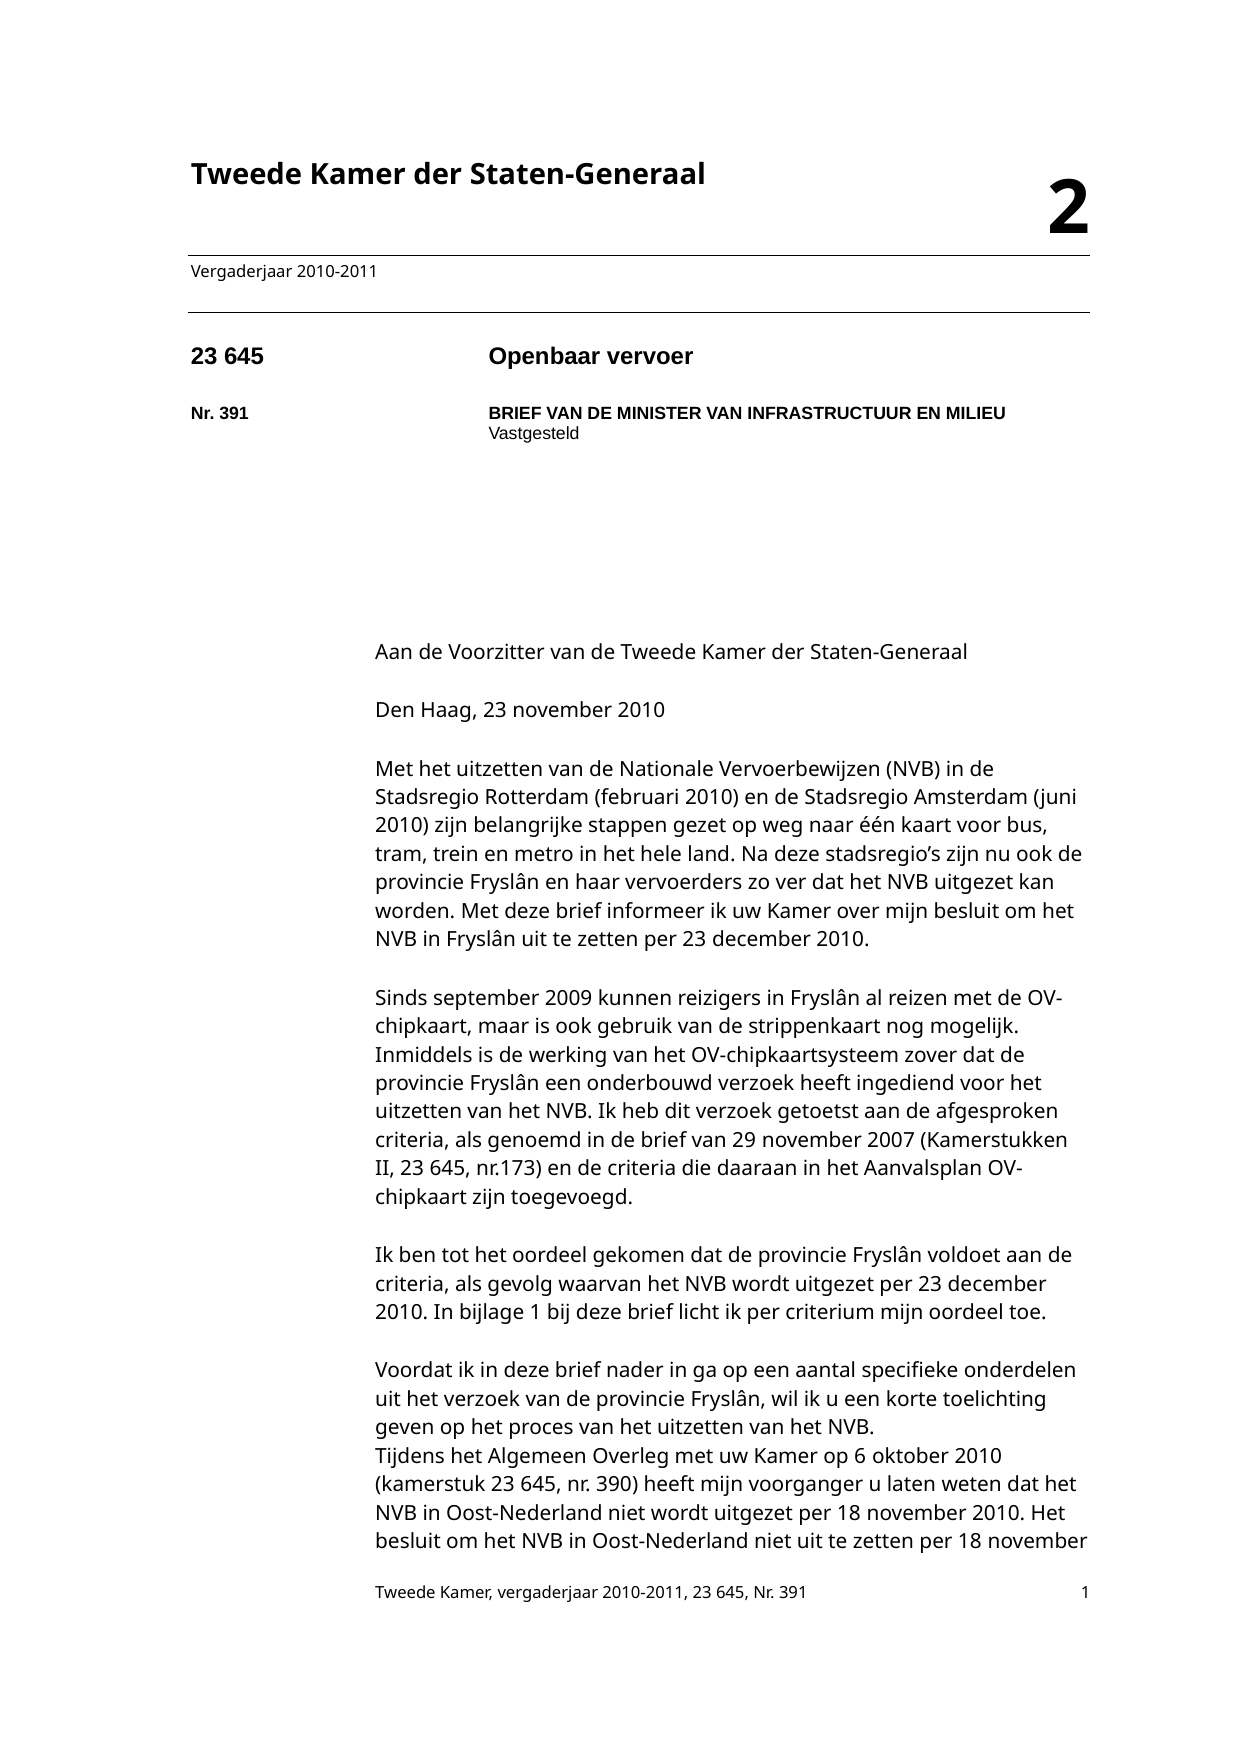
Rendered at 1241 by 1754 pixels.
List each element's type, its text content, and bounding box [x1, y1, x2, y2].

text Sinds september 2009 kunnen reizigers in Fryslân al reizen met de OV-chipkaart, maar is ook gebruik van de strippenkaart nog mogelijk. Inmiddels is de werking van het OV-chipkaartsysteem zover dat de provincie Fryslân een onderbouwd verzoek heeft ingediend voor het uitzetten van het NVB. Ik heb dit verzoek getoetst aan de afgesproken criteria, als genoemd in de brief van 29 november 2007 (Kamerstukken II, 23 645, nr.173) en de criteria die daaraan in het Aanvalsplan OV-chipkaart zijn toegevoegd. [375, 983, 1090, 1210]
text Aan de Voorzitter van de Tweede Kamer der Staten-Generaal [375, 637, 1090, 665]
text Tijdens het Algemeen Overleg met uw Kamer op 6 oktober 2010 (kamerstuk 23 645, nr. 390) heeft mijn voorganger u laten weten dat het NVB in Oost-Nederland niet wordt uitgezet per 18 november 2010. Het besluit om het NVB in Oost-Nederland niet uit te zetten per 18 november [375, 1441, 1090, 1555]
table_cell [188, 313, 485, 339]
table_cell [485, 313, 1090, 339]
table_cell 23 645 [188, 339, 485, 399]
table_cell BRIEF VAN DE MINISTER VAN INFRASTRUCTUUR EN MILIEU Vastgesteld [485, 399, 1090, 518]
table_cell [485, 256, 1090, 312]
text Den Haag, 23 november 2010 [375, 695, 1090, 724]
text Met het uitzetten van de Nationale Vervoerbewijzen (NVB) in de Stadsregio Rotterdam (februari 2010) en de Stadsregio Amsterdam (juni 2010) zijn belangrijke stappen gezet op weg naar één kaart voor bus, tram, trein en metro in het hele land. Na deze stadsregio’s zijn nu ook de provincie Fryslân en haar vervoerders zo ver dat het NVB uitgezet kan worden. Met deze brief informeer ik uw Kamer over mijn besluit om het NVB in Fryslân uit te zetten per 23 december 2010. [375, 754, 1090, 953]
table_header Tweede Kamer der Staten-Generaal [188, 150, 909, 255]
table_header 2 [910, 150, 1090, 255]
table_cell Nr. 391 [188, 399, 485, 518]
text Voordat ik in deze brief nader in ga op een aantal specifieke onderdelen uit het verzoek van de provincie Fryslân, wil ik u een korte toelichting geven op het proces van het uitzetten van het NVB. [375, 1356, 1090, 1441]
text Ik ben tot het oordeel gekomen dat de provincie Fryslân voldoet aan de criteria, als gevolg waarvan het NVB wordt uitgezet per 23 december 2010. In bijlage 1 bij deze brief licht ik per criterium mijn oordeel toe. [375, 1240, 1090, 1326]
table_cell Vergaderjaar 2010-2011 [188, 256, 485, 312]
table_cell Openbaar vervoer [485, 339, 1090, 399]
